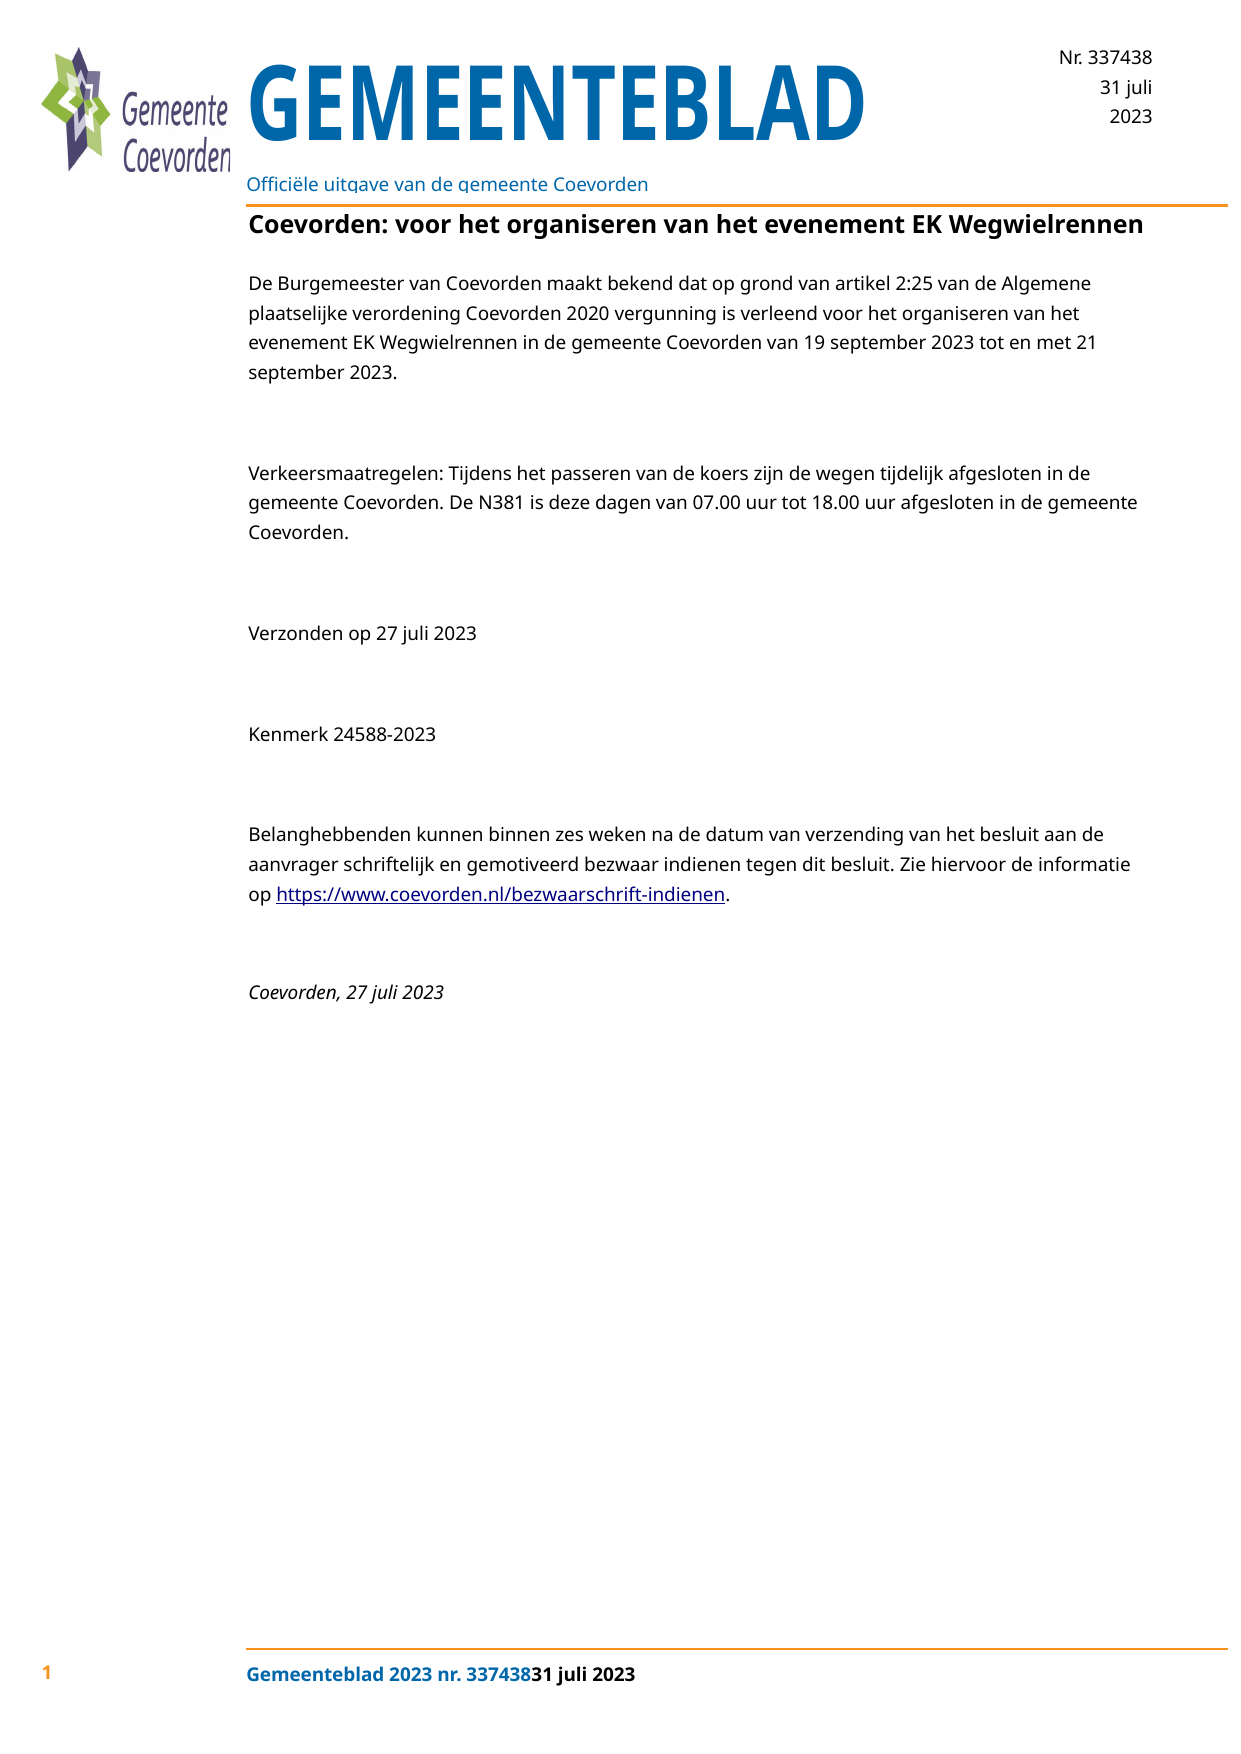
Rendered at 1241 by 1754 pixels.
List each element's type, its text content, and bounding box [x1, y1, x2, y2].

picture [41, 47, 231, 172]
text Coevorden: voor het organiseren van het evenement EK Wegwielrennen [248, 207, 1152, 241]
text De Burgemeester van Coevorden maakt bekend dat op grond van artikel 2:25 van de Algemene plaatselijke verordening Coevorden 2020 vergunning is verleend voor het organiseren van het evenement EK Wegwielrennen in de gemeente Coevorden van 19 september 2023 tot en met 21 september 2023. [248, 270, 1152, 385]
text Kenmerk 24588-2023 [248, 721, 1152, 746]
text Verkeersmaatregelen: Tijdens het passeren van de koers zijn de wegen tijdelijk afgesloten in de gemeente Coevorden. De N381 is deze dagen van 07.00 uur tot 18.00 uur afgesloten in de gemeente Coevorden. [248, 460, 1152, 545]
text Coevorden, 27 juli 2023 [248, 979, 1152, 1005]
text Belanghebbenden kunnen binnen zes weken na de datum van verzending van het besluit aan de aanvrager schriftelijk en gemotiveerd bezwaar indienen tegen dit besluit. Zie hiervoor de informatie op https://www.coevorden.nl/bezwaarschrift-indienen. [248, 822, 1152, 906]
text Verzonden op 27 juli 2023 [248, 620, 1152, 646]
